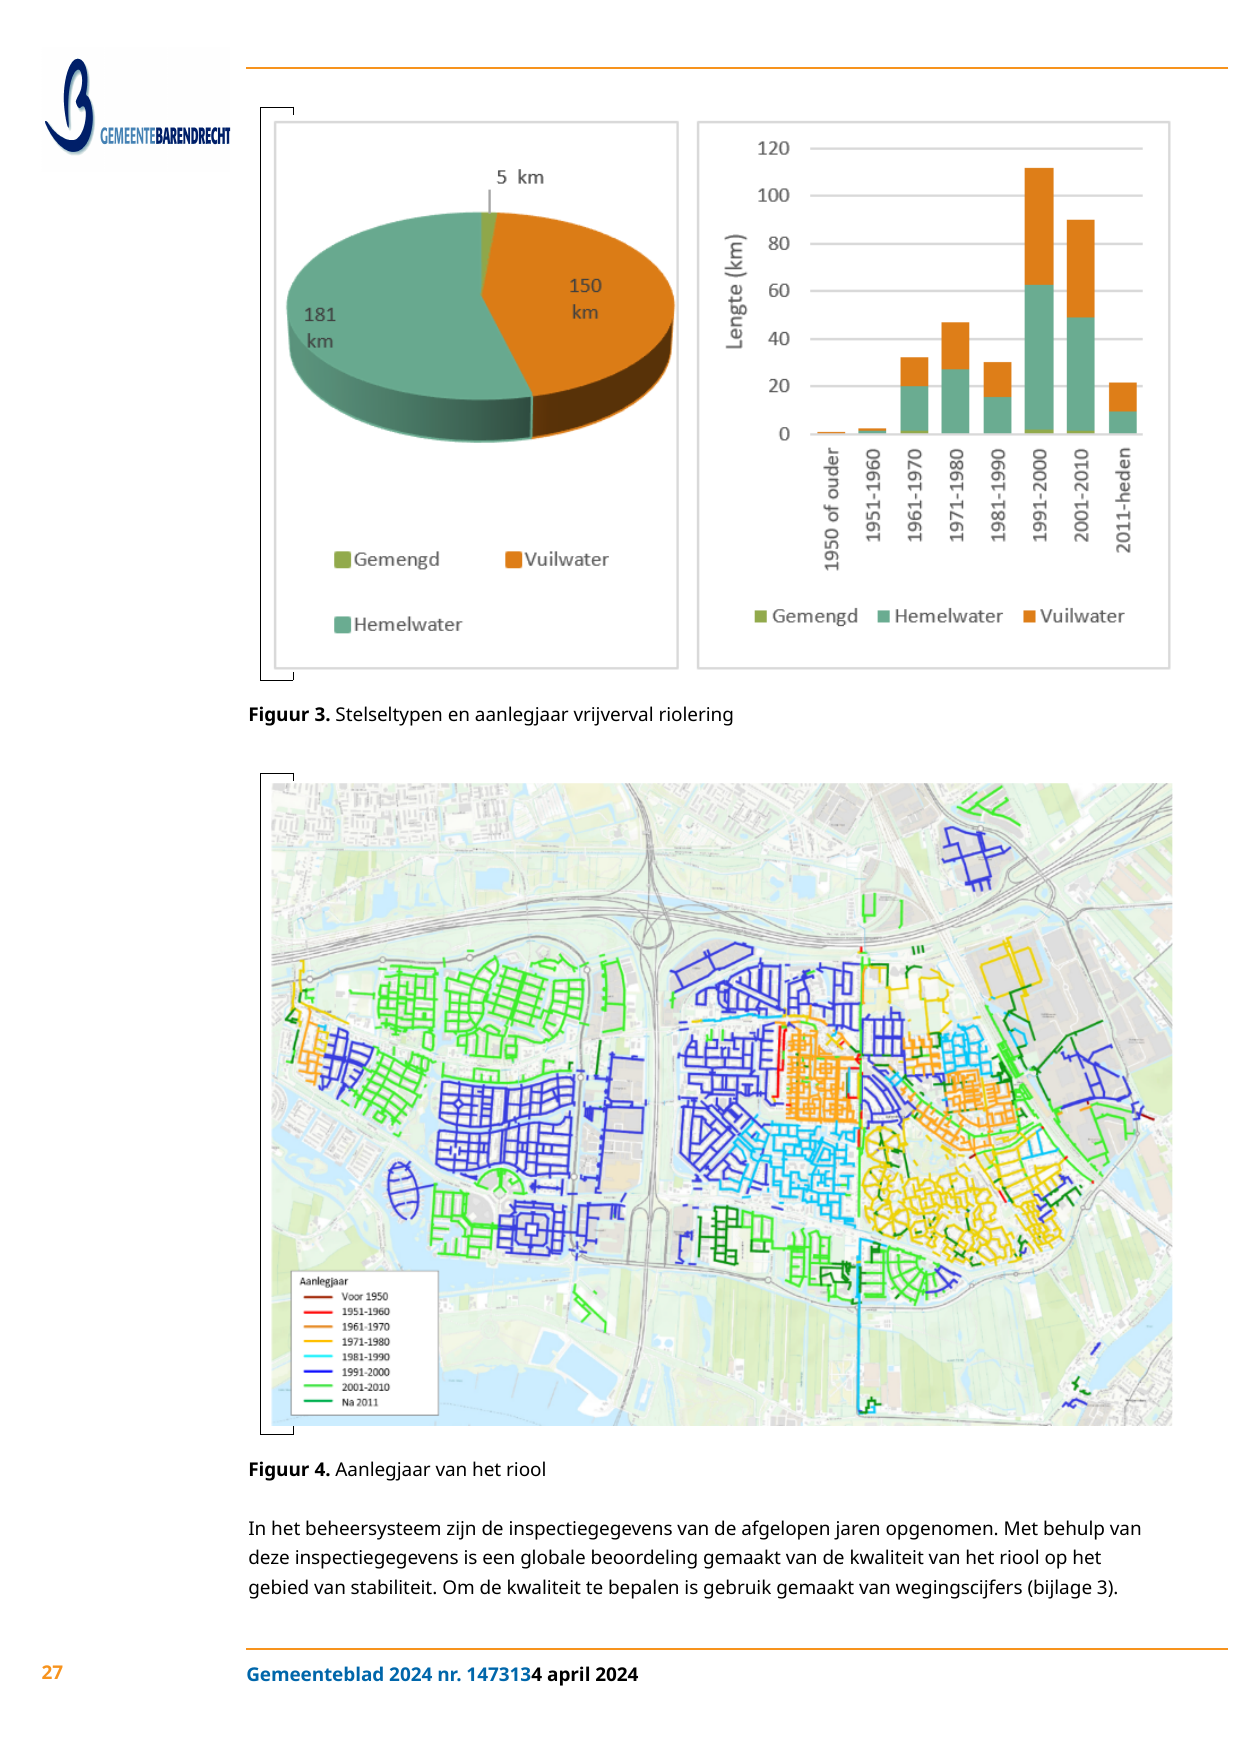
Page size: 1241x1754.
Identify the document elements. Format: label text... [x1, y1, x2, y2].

text Figuur 3. Stelseltypen en aanlegjaar vrijverval riolering [248, 702, 1152, 727]
picture [41, 47, 231, 172]
text Figuur 4. Aanlegjaar van het riool [248, 1456, 1152, 1482]
picture [268, 115, 1173, 672]
text In het beheersysteem zijn de inspectiegegevens van de afgelopen jaren opgenomen. Met behulp van deze inspectiegegevens is een globale beoordeling gemaakt van de kwaliteit van het riool op het gebied van stabiliteit. Om de kwaliteit te bepalen is gebruik gemaakt van wegingscijfers (bijlage 3). [248, 1515, 1152, 1600]
picture [268, 781, 1173, 1426]
